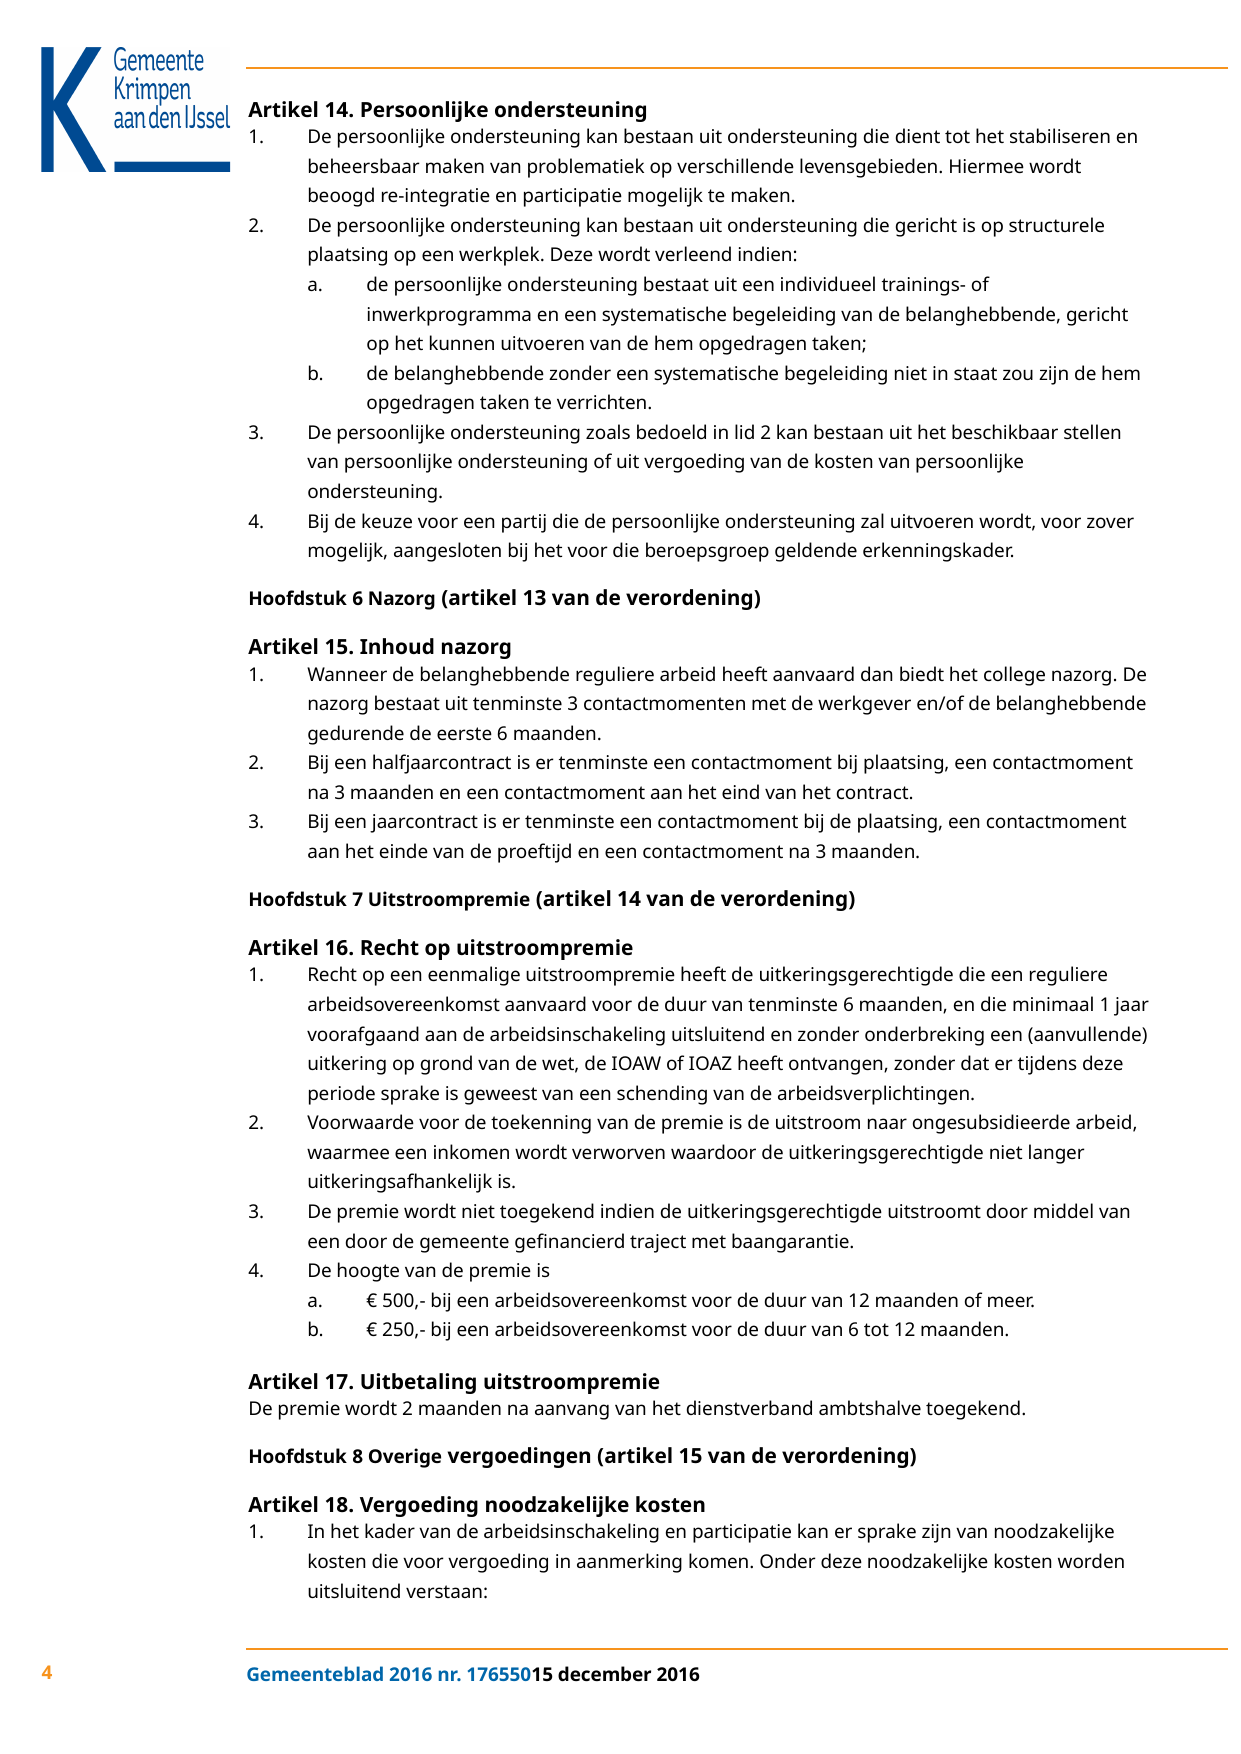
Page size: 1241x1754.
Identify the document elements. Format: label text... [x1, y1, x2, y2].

list De persoonlijke ondersteuning kan bestaan uit ondersteuning die dient tot het stabiliseren en beheersbaar maken van problematiek op verschillende levensgebieden. Hiermee wordt beoogd re-integratie en participatie mogelijk te maken. [248, 123, 1152, 208]
list Voorwaarde voor de toekenning van de premie is de uitstroom naar ongesubsidieerde arbeid, waarmee een inkomen wordt verworven waardoor de uitkeringsgerechtigde niet langer uitkeringsafhankelijk is. [248, 1109, 1152, 1194]
text Hoofdstuk 6 Nazorg (artikel 13 van de verordening) [248, 583, 1152, 611]
picture [41, 47, 231, 172]
list De premie wordt niet toegekend indien de uitkeringsgerechtigde uitstroomt door middel van een door de gemeente gefinancierd traject met baangarantie. [248, 1198, 1152, 1253]
list Bij een halfjaarcontract is er tenminste een contactmoment bij plaatsing, een contactmoment na 3 maanden en een contactmoment aan het eind van het contract. [248, 749, 1152, 805]
list Wanneer de belanghebbende reguliere arbeid heeft aanvaard dan biedt het college nazorg. De nazorg bestaat uit tenminste 3 contactmomenten met de werkgever en/of de belanghebbende gedurende de eerste 6 maanden. [248, 661, 1152, 746]
text Artikel 17. Uitbetaling uitstroompremie [248, 1367, 1152, 1395]
list Bij een jaarcontract is er tenminste een contactmoment bij de plaatsing, een contactmoment aan het einde van de proeftijd en een contactmoment na 3 maanden. [248, 809, 1152, 864]
text Artikel 14. Persoonlijke ondersteuning [248, 95, 1152, 123]
text Artikel 15. Inhoud nazorg [248, 632, 1152, 661]
text Hoofdstuk 8 Overige vergoedingen (artikel 15 van de verordening) [248, 1441, 1152, 1469]
list De hoogte van de premie is [248, 1257, 1152, 1283]
text Artikel 16. Recht op uitstroompremie [248, 933, 1152, 962]
list de belanghebbende zonder een systematische begeleiding niet in staat zou zijn de hem opgedragen taken te verrichten. [307, 360, 1152, 415]
list De persoonlijke ondersteuning kan bestaan uit ondersteuning die gericht is op structurele plaatsing op een werkplek. Deze wordt verleend indien: [248, 212, 1152, 267]
list de persoonlijke ondersteuning bestaat uit een individueel trainings- of inwerkprogramma en een systematische begeleiding van de belanghebbende, gericht op het kunnen uitvoeren van de hem opgedragen taken; [307, 271, 1152, 356]
list De persoonlijke ondersteuning zoals bedoeld in lid 2 kan bestaan uit het beschikbaar stellen van persoonlijke ondersteuning of uit vergoeding van de kosten van persoonlijke ondersteuning. [248, 419, 1152, 504]
list In het kader van de arbeidsinschakeling en participatie kan er sprake zijn van noodzakelijke kosten die voor vergoeding in aanmerking komen. Onder deze noodzakelijke kosten worden uitsluitend verstaan: [248, 1519, 1152, 1604]
list Recht op een eenmalige uitstroompremie heeft de uitkeringsgerechtigde die een reguliere arbeidsovereenkomst aanvaard voor de duur van tenminste 6 maanden, en die minimaal 1 jaar voorafgaand aan de arbeidsinschakeling uitsluitend en zonder onderbreking een (aanvullende) uitkering op grond van de wet, de IOAW of IOAZ heeft ontvangen, zonder dat er tijdens deze periode sprake is geweest van een schending van de arbeidsverplichtingen. [248, 962, 1152, 1106]
list € 250,- bij een arbeidsovereenkomst voor de duur van 6 tot 12 maanden. [307, 1317, 1152, 1342]
list Bij de keuze voor een partij die de persoonlijke ondersteuning zal uitvoeren wordt, voor zover mogelijk, aangesloten bij het voor die beroepsgroep geldende erkenningskader. [248, 508, 1152, 563]
text De premie wordt 2 maanden na aanvang van het dienstverband ambtshalve toegekend. [248, 1395, 1152, 1421]
text Hoofdstuk 7 Uitstroompremie (artikel 14 van de verordening) [248, 884, 1152, 912]
text Artikel 18. Vergoeding noodzakelijke kosten [248, 1490, 1152, 1519]
list € 500,- bij een arbeidsovereenkomst voor de duur van 12 maanden of meer. [307, 1287, 1152, 1313]
